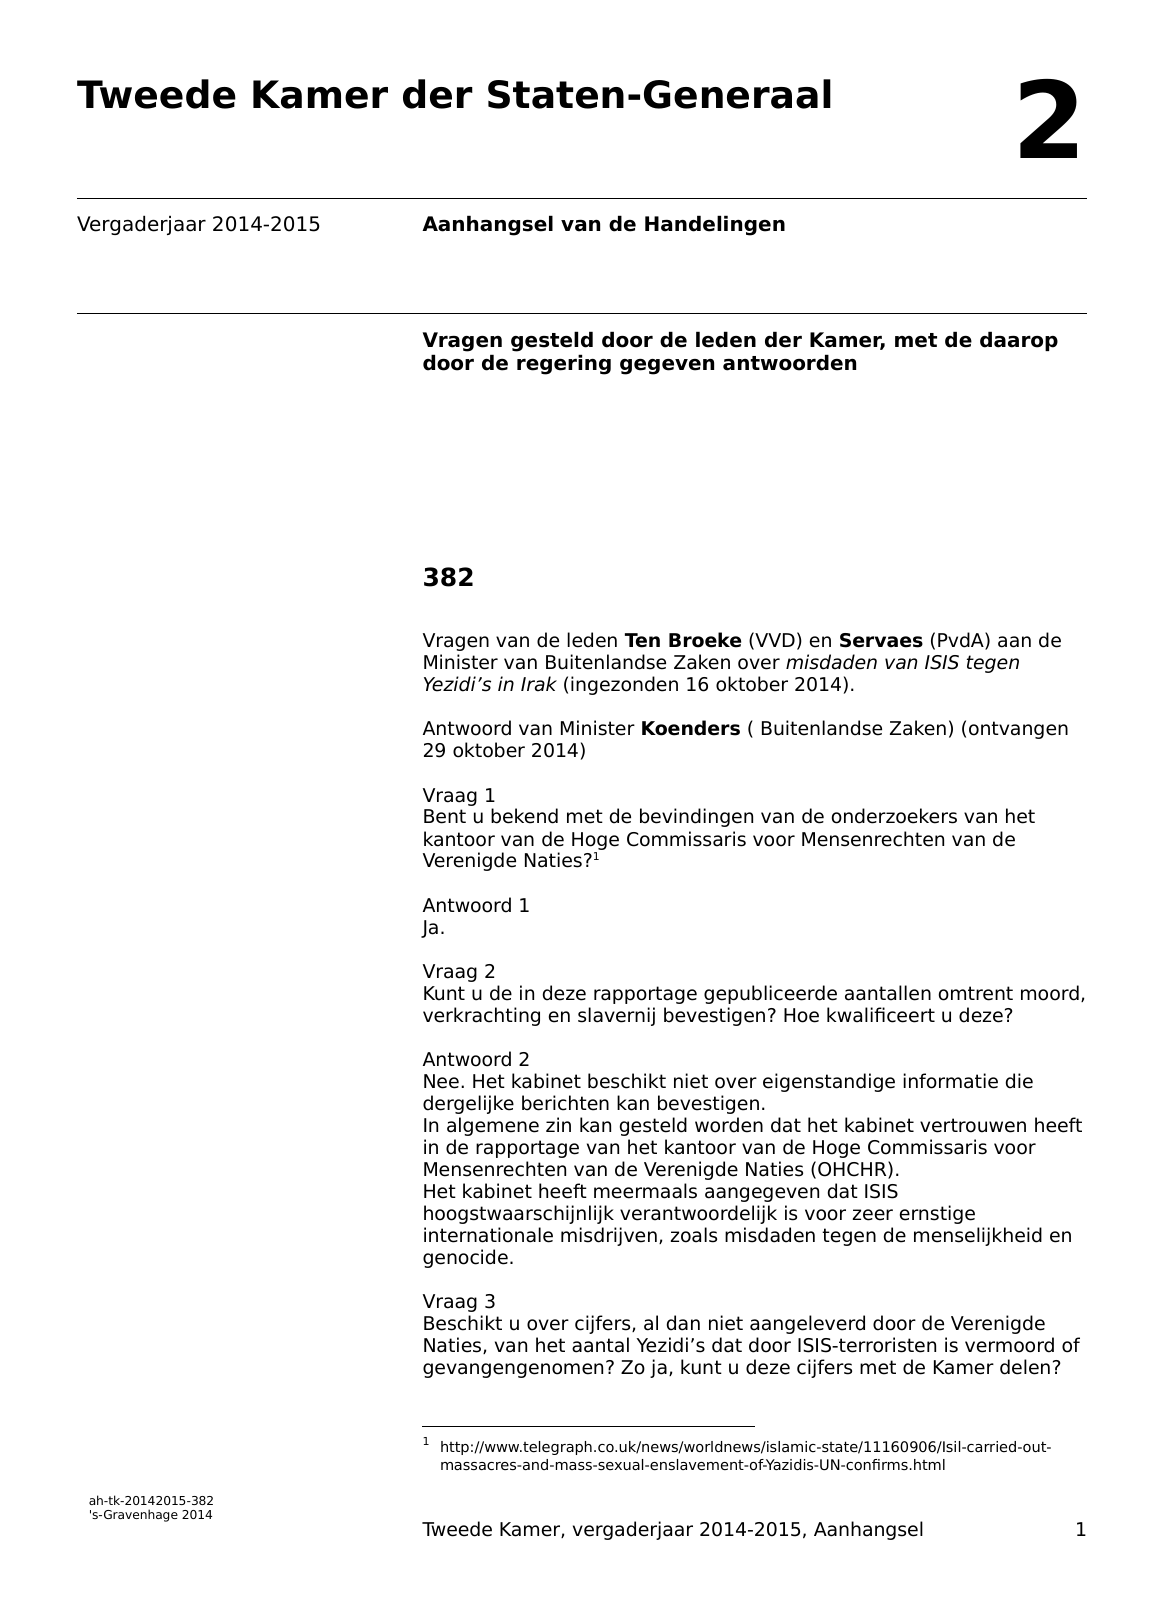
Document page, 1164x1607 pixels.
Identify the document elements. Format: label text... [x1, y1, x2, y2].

text Antwoord van Minister Koenders ( Buitenlandse Zaken) (ontvangen 29 oktober 2014) [422, 718, 1087, 762]
text Antwoord 2 [422, 1049, 1087, 1071]
text Antwoord 1 [422, 894, 1087, 917]
text Het kabinet heeft meermaals aangegeven dat ISIS hoogstwaarschijnlijk verantwoordelijk is voor zeer ernstige internationale misdrijven, zoals misdaden tegen de menselijkheid en genocide. [422, 1181, 1087, 1269]
text Vragen van de leden Ten Broeke (VVD) en Servaes (PvdA) aan de Minister van Buitenlandse Zaken over misdaden van ISIS tegen Yezidi’s in Irak (ingezonden 16 oktober 2014). [422, 630, 1087, 696]
text In algemene zin kan gesteld worden dat het kabinet vertrouwen heeft in de rapportage van het kantoor van de Hoge Commissaris voor Mensenrechten van de Verenigde Naties (OHCHR). [422, 1115, 1087, 1181]
text Beschikt u over cijfers, al dan niet aangeleverd door de Verenigde Naties, van het aantal Yezidi’s dat door ISIS-terroristen is vermoord of gevangengenomen? Zo ja, kunt u deze cijfers met de Kamer delen? [422, 1313, 1087, 1379]
table_cell Vragen gesteld door de leden der Kamer, met de daarop door de regering gegeven antwoorden [422, 314, 1087, 375]
table_cell Vergaderjaar 2014-2015 [77, 199, 422, 313]
text Vraag 3 [422, 1291, 1087, 1313]
text 382 [422, 563, 1087, 592]
table_header Tweede Kamer der Staten-Generaal [77, 59, 886, 198]
table_cell [77, 314, 422, 375]
text Kunt u de in deze rapportage gepubliceerde aantallen omtrent moord, verkrachting en slavernij bevestigen? Hoe kwalificeert u deze? [422, 983, 1087, 1027]
text Vraag 2 [422, 961, 1087, 983]
text ah-tk-20142015-382 [88, 1494, 323, 1508]
text Nee. Het kabinet beschikt niet over eigenstandige informatie die dergelijke berichten kan bevestigen. [422, 1071, 1087, 1115]
text Ja. [422, 917, 1087, 938]
table_header 2 [886, 59, 1087, 198]
text Vraag 1 [422, 784, 1087, 806]
text 's-Gravenhage 2014 [88, 1508, 323, 1522]
text http://www.telegraph.co.uk/news/worldnews/islamic-state/11160906/Isil-carried-out-massacres-and-mass-sexual-enslavement-of-Yazidis-UN-confirms.html [422, 1435, 1087, 1474]
table_cell Aanhangsel van de Handelingen [422, 199, 1087, 313]
text Bent u bekend met de bevindingen van de onderzoekers van het kantoor van de Hoge Commissaris voor Mensenrechten van de Verenigde Naties? [422, 806, 1087, 872]
